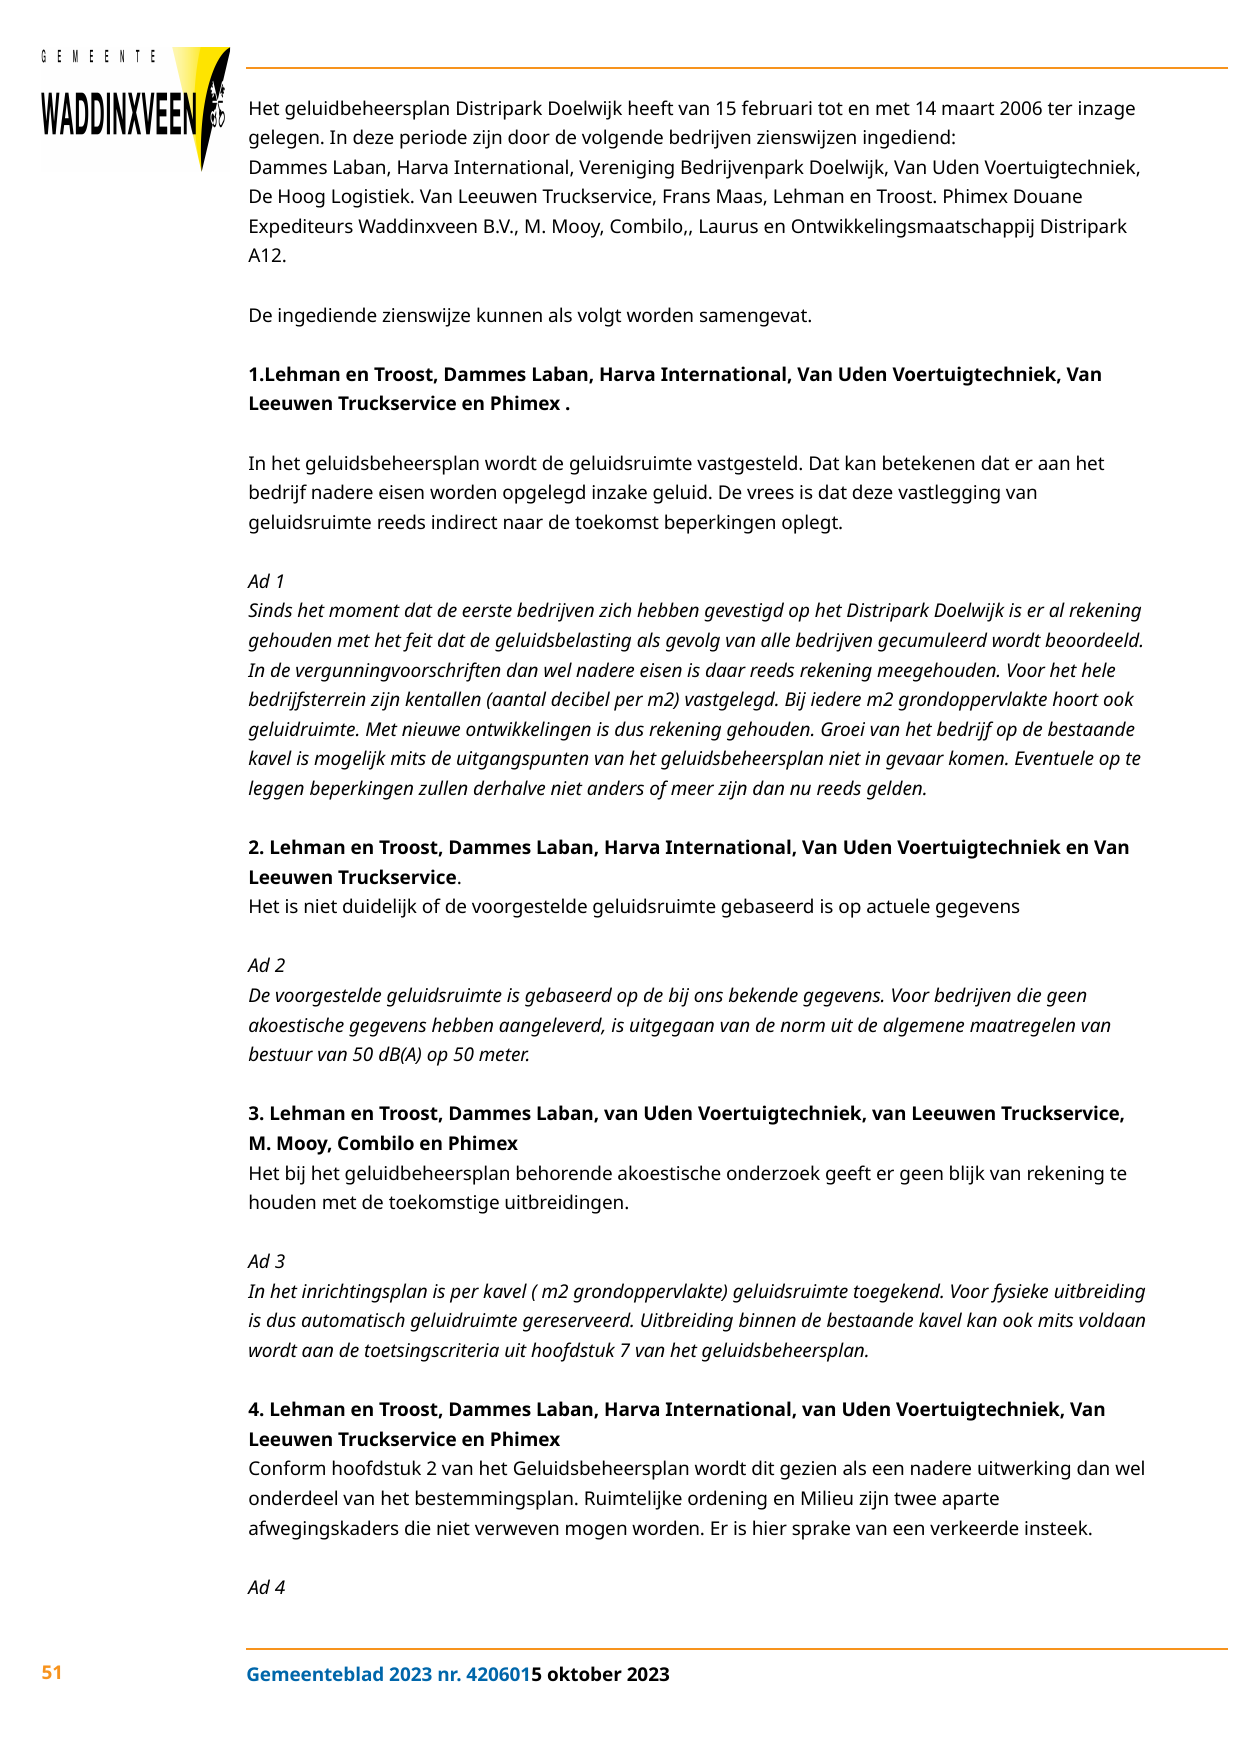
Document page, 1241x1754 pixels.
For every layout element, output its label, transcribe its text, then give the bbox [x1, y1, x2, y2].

text 2. Lehman en Troost, Dammes Laban, Harva International, Van Uden Voertuigtechniek en Van Leeuwen Truckservice. [248, 834, 1152, 890]
text De ingediende zienswijze kunnen als volgt worden samengevat. [248, 302, 1152, 328]
text Dammes Laban, Harva International, Vereniging Bedrijvenpark Doelwijk, Van Uden Voertuigtechniek, De Hoog Logistiek. Van Leeuwen Truckservice, Frans Maas, Lehman en Troost. Phimex Douane Expediteurs Waddinxveen B.V., M. Mooy, Combilo,, Laurus en Ontwikkelingsmaatschappij Distripark A12. [248, 154, 1152, 268]
text Het geluidbeheersplan Distripark Doelwijk heeft van 15 februari tot en met 14 maart 2006 ter inzage gelegen. In deze periode zijn door de volgende bedrijven zienswijzen ingediend: [248, 95, 1152, 150]
text Conform hoofdstuk 2 van het Geluidsbeheersplan wordt dit gezien als een nadere uitwerking dan wel onderdeel van het bestemmingsplan. Ruimtelijke ordening en Milieu zijn twee aparte afwegingskaders die niet verweven mogen worden. Er is hier sprake van een verkeerde insteek. [248, 1456, 1152, 1541]
text In het geluidsbeheersplan wordt de geluidsruimte vastgesteld. Dat kan betekenen dat er aan het bedrijf nadere eisen worden opgelegd inzake geluid. De vrees is dat deze vastlegging van geluidsruimte reeds indirect naar de toekomst beperkingen oplegt. [248, 450, 1152, 535]
text Ad 2 [248, 953, 1152, 978]
text Ad 1 [248, 568, 1152, 594]
text Ad 3 [248, 1248, 1152, 1274]
picture [41, 47, 231, 172]
text Ad 4 [248, 1574, 1152, 1600]
text In het inrichtingsplan is per kavel ( m2 grondoppervlakte) geluidsruimte toegekend. Voor fysieke uitbreiding is dus automatisch geluidruimte gereserveerd. Uitbreiding binnen de bestaande kavel kan ook mits voldaan wordt aan de toetsingscriteria uit hoofdstuk 7 van het geluidsbeheersplan. [248, 1278, 1152, 1363]
text Het is niet duidelijk of de voorgestelde geluidsruimte gebaseerd is op actuele gegevens [248, 893, 1152, 919]
text 1.Lehman en Troost, Dammes Laban, Harva International, Van Uden Voertuigtechniek, Van Leeuwen Truckservice en Phimex . [248, 361, 1152, 416]
text Sinds het moment dat de eerste bedrijven zich hebben gevestigd op het Distripark Doelwijk is er al rekening gehouden met het feit dat de geluidsbelasting als gevolg van alle bedrijven gecumuleerd wordt beoordeeld. In de vergunningvoorschriften dan wel nadere eisen is daar reeds rekening meegehouden. Voor het hele bedrijfsterrein zijn kentallen (aantal decibel per m2) vastgelegd. Bij iedere m2 grondoppervlakte hoort ook geluidruimte. Met nieuwe ontwikkelingen is dus rekening gehouden. Groei van het bedrijf op de bestaande kavel is mogelijk mits de uitgangspunten van het geluidsbeheersplan niet in gevaar komen. Eventuele op te leggen beperkingen zullen derhalve niet anders of meer zijn dan nu reeds gelden. [248, 598, 1152, 801]
text Het bij het geluidbeheersplan behorende akoestische onderzoek geeft er geen blijk van rekening te houden met de toekomstige uitbreidingen. [248, 1160, 1152, 1215]
text 4. Lehman en Troost, Dammes Laban, Harva International, van Uden Voertuigtechniek, Van Leeuwen Truckservice en Phimex [248, 1396, 1152, 1452]
text 3. Lehman en Troost, Dammes Laban, van Uden Voertuigtechniek, van Leeuwen Truckservice, M. Mooy, Combilo en Phimex [248, 1101, 1152, 1156]
text De voorgestelde geluidsruimte is gebaseerd op de bij ons bekende gegevens. Voor bedrijven die geen akoestische gegevens hebben aangeleverd, is uitgegaan van de norm uit de algemene maatregelen van bestuur van 50 dB(A) op 50 meter. [248, 982, 1152, 1067]
